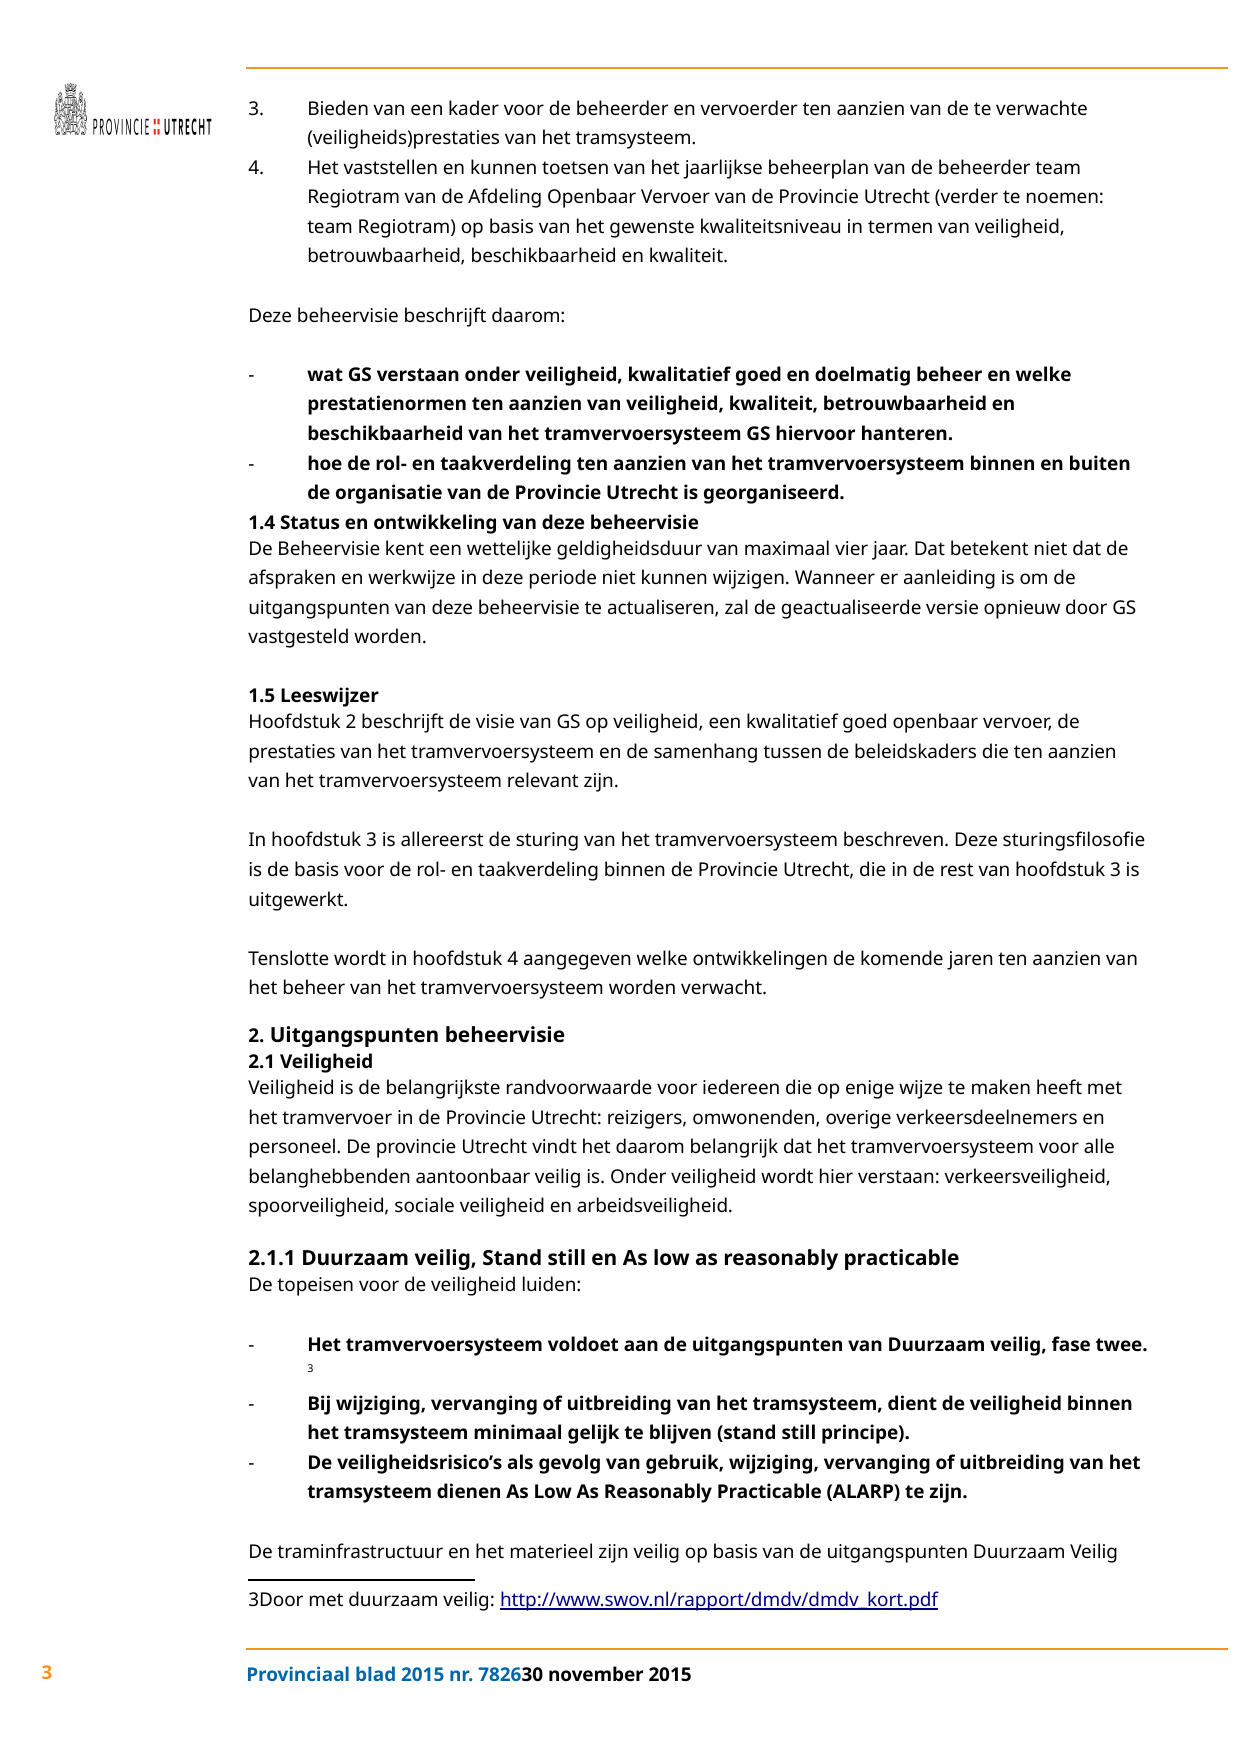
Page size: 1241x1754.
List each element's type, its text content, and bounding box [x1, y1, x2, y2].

text 2.1 Veiligheid [248, 1049, 1152, 1074]
list wat GS verstaan onder veiligheid, kwalitatief goed en doelmatig beheer en welke prestatienormen ten aanzien van veiligheid, kwaliteit, betrouwbaarheid en beschikbaarheid van het tramvervoersysteem GS hiervoor hanteren. [248, 361, 1152, 446]
text De Beheervisie kent een wettelijke geldigheidsduur van maximaal vier jaar. Dat betekent niet dat de afspraken en werkwijze in deze periode niet kunnen wijzigen. Wanneer er aanleiding is om de uitgangspunten van deze beheervisie te actualiseren, zal de geactualiseerde versie opnieuw door GS vastgesteld worden. [248, 535, 1152, 649]
text Veiligheid is de belangrijkste randvoorwaarde voor iedereen die op enige wijze te maken heeft met het tramvervoer in de Provincie Utrecht: reizigers, omwonenden, overige verkeersdeelnemers en personeel. De provincie Utrecht vindt het daarom belangrijk dat het tramvervoersysteem voor alle belanghebbenden aantoonbaar veilig is. Onder veiligheid wordt hier verstaan: verkeersveiligheid, spoorveiligheid, sociale veiligheid en arbeidsveiligheid. [248, 1074, 1152, 1218]
text 2. Uitgangspunten beheervisie [248, 1020, 1152, 1049]
list hoe de rol- en taakverdeling ten aanzien van het tramvervoersysteem binnen en buiten de organisatie van de Provincie Utrecht is georganiseerd. [248, 450, 1152, 505]
text 2.1.1 Duurzaam veilig, Stand still en As low as reasonably practicable [248, 1243, 1152, 1272]
text Hoofdstuk 2 beschrijft de visie van GS op veiligheid, een kwalitatief goed openbaar vervoer, de prestaties van het tramvervoersysteem en de samenhang tussen de beleidskaders die ten aanzien van het tramvervoersysteem relevant zijn. [248, 708, 1152, 793]
picture [41, 47, 231, 172]
text 1.4 Status en ontwikkeling van deze beheervisie [248, 509, 1152, 535]
text Tenslotte wordt in hoofdstuk 4 aangegeven welke ontwikkelingen de komende jaren ten aanzien van het beheer van het tramvervoersysteem worden verwacht. [248, 945, 1152, 1000]
list De veiligheidsrisico’s als gevolg van gebruik, wijziging, vervanging of uitbreiding van het tramsysteem dienen As Low As Reasonably Practicable (ALARP) te zijn. [248, 1449, 1152, 1504]
list Door met duurzaam veilig: http://www.swov.nl/rapport/dmdv/dmdv_kort.pdf [248, 1586, 1152, 1612]
list Het vaststellen en kunnen toetsen van het jaarlijkse beheerplan van de beheerder team Regiotram van de Afdeling Openbaar Vervoer van de Provincie Utrecht (verder te noemen: team Regiotram) op basis van het gewenste kwaliteitsniveau in termen van veiligheid, betrouwbaarheid, beschikbaarheid en kwaliteit. [248, 154, 1152, 268]
text Deze beheervisie beschrijft daarom: [248, 302, 1152, 328]
text De traminfrastructuur en het materieel zijn veilig op basis van de uitgangspunten Duurzaam Veilig [248, 1538, 1152, 1563]
list Bij wijziging, vervanging of uitbreiding van het tramsysteem, dient de veiligheid binnen het tramsysteem minimaal gelijk te blijven (stand still principe). [248, 1390, 1152, 1445]
list Bieden van een kader voor de beheerder en vervoerder ten aanzien van de te verwachte (veiligheids)prestaties van het tramsysteem. [248, 95, 1152, 150]
text In hoofdstuk 3 is allereerst de sturing van het tramvervoersysteem beschreven. Deze sturingsfilosofie is de basis voor de rol- en taakverdeling binnen de Provincie Utrecht, die in de rest van hoofdstuk 3 is uitgewerkt. [248, 827, 1152, 912]
list Het tramvervoersysteem voldoet aan de uitgangspunten van Duurzaam veilig, fase twee. [248, 1331, 1152, 1386]
text De topeisen voor de veiligheid luiden: [248, 1272, 1152, 1297]
text 1.5 Leeswijzer [248, 683, 1152, 708]
